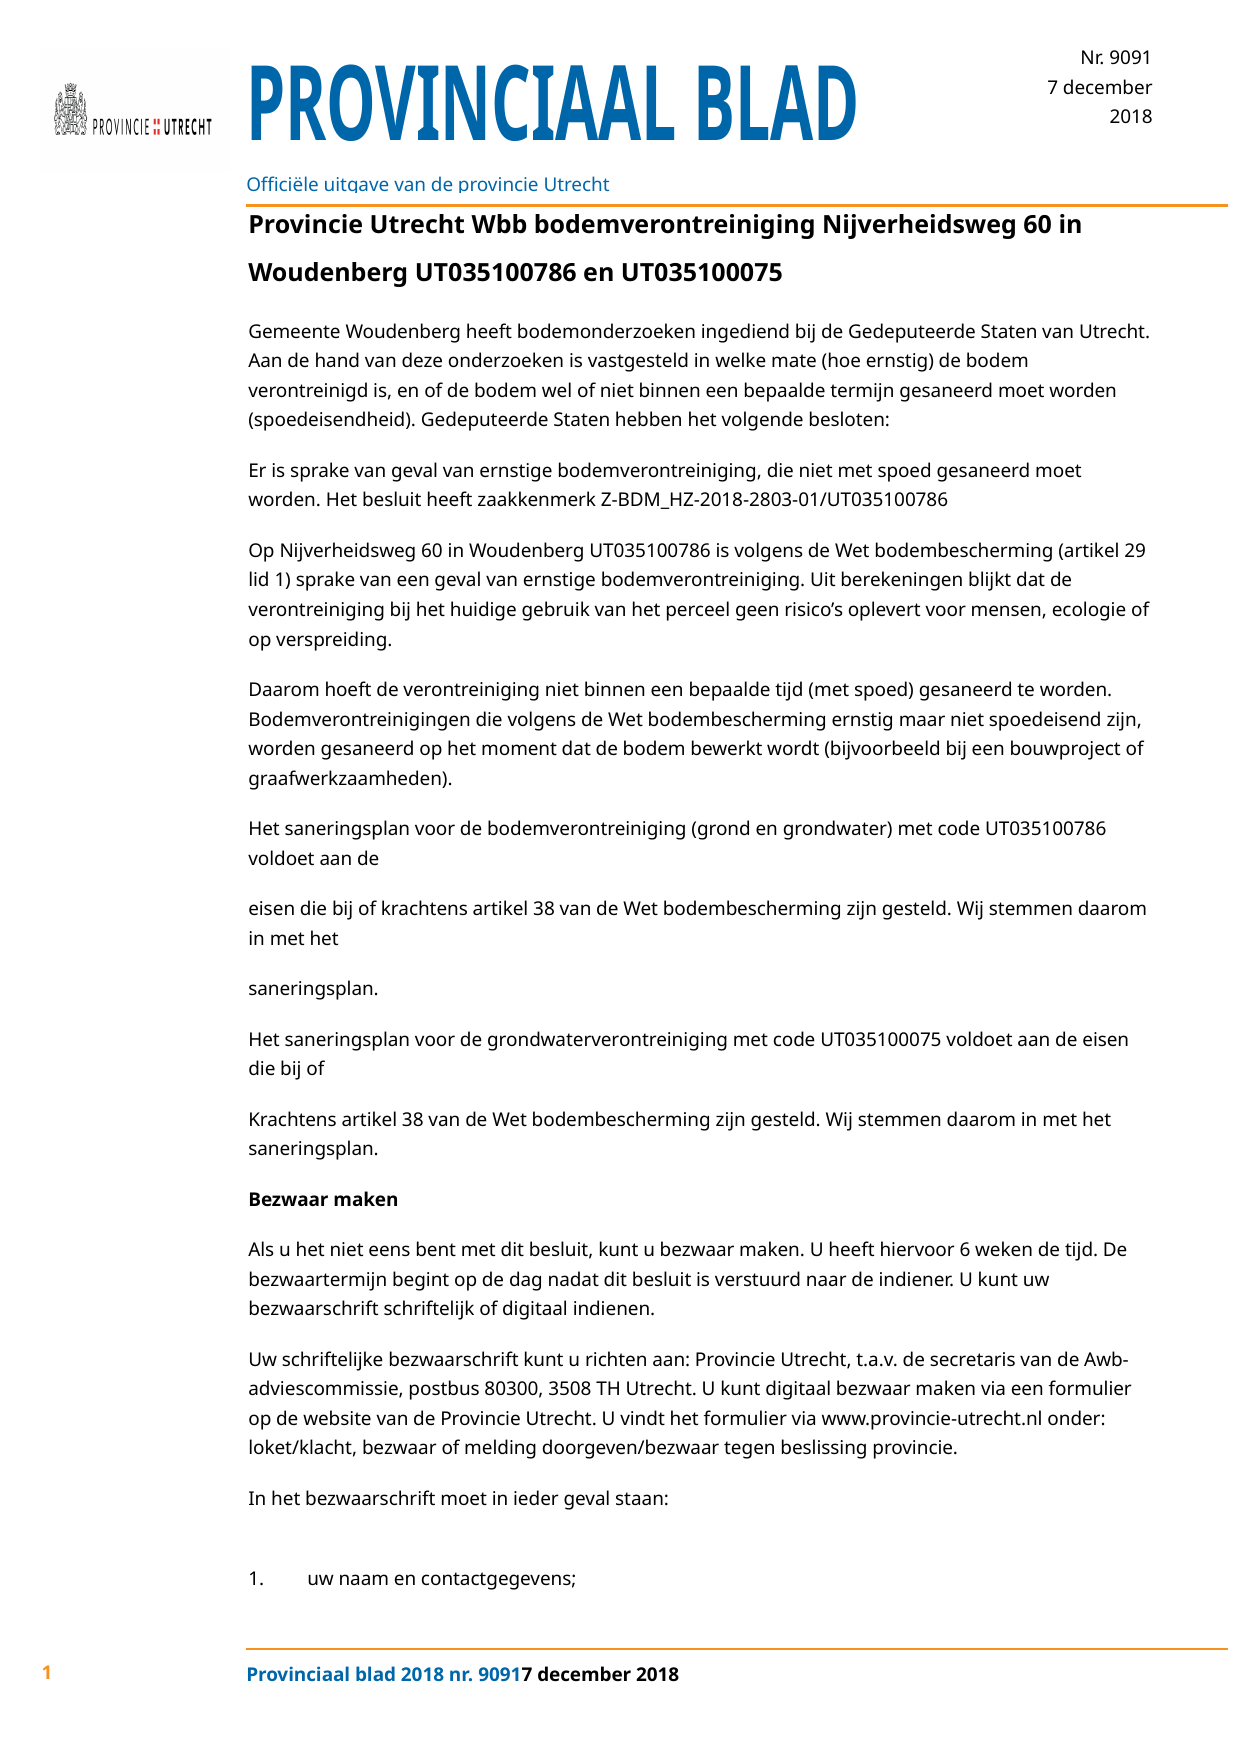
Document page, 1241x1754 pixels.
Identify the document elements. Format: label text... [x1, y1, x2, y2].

text Daarom hoeft de verontreiniging niet binnen een bepaalde tijd (met spoed) gesaneerd te worden. Bodemverontreinigingen die volgens de Wet bodembescherming ernstig maar niet spoedeisend zijn, worden gesaneerd op het moment dat de bodem bewerkt wordt (bijvoorbeeld bij een bouwproject of graafwerkzaamheden). [248, 676, 1152, 791]
text Uw schriftelijke bezwaarschrift kunt u richten aan: Provincie Utrecht, t.a.v. de secretaris van de Awb-adviescommissie, postbus 80300, 3508 TH Utrecht. U kunt digitaal bezwaar maken via een formulier op de website van de Provincie Utrecht. U vindt het formulier via www.provincie-utrecht.nl onder: loket/klacht, bezwaar of melding doorgeven/bezwaar tegen beslissing provincie. [248, 1346, 1152, 1460]
picture [41, 47, 231, 172]
text Er is sprake van geval van ernstige bodemverontreiniging, die niet met spoed gesaneerd moet worden. Het besluit heeft zaakkenmerk Z-BDM_HZ-2018-2803-01/UT035100786 [248, 457, 1152, 512]
text Als u het niet eens bent met dit besluit, kunt u bezwaar maken. U heeft hiervoor 6 weken de tijd. De bezwaartermijn begint op de dag nadat dit besluit is verstuurd naar de indiener. U kunt uw bezwaarschrift schriftelijk of digitaal indienen. [248, 1236, 1152, 1321]
list uw naam en contactgegevens; [248, 1565, 1152, 1591]
text saneringsplan. [248, 975, 1152, 1001]
text In het bezwaarschrift moet in ieder geval staan: [248, 1485, 1152, 1511]
text Het saneringsplan voor de bodemverontreiniging (grond en grondwater) met code UT035100786 voldoet aan de [248, 815, 1152, 871]
text Provincie Utrecht Wbb bodemverontreiniging Nijverheidsweg 60 in Woudenberg UT035100786 en UT035100075 [248, 207, 1152, 288]
text Bezwaar maken [248, 1186, 1152, 1212]
text Op Nijverheidsweg 60 in Woudenberg UT035100786 is volgens de Wet bodembescherming (artikel 29 lid 1) sprake van een geval van ernstige bodemverontreiniging. Uit berekeningen blijkt dat de verontreiniging bij het huidige gebruik van het perceel geen risico’s oplevert voor mensen, ecologie of op verspreiding. [248, 537, 1152, 652]
text Gemeente Woudenberg heeft bodemonderzoeken ingediend bij de Gedeputeerde Staten van Utrecht. Aan de hand van deze onderzoeken is vastgesteld in welke mate (hoe ernstig) de bodem verontreinigd is, en of de bodem wel of niet binnen een bepaalde termijn gesaneerd moet worden (spoedeisendheid). Gedeputeerde Staten hebben het volgende besloten: [248, 318, 1152, 432]
text Krachtens artikel 38 van de Wet bodembescherming zijn gesteld. Wij stemmen daarom in met het saneringsplan. [248, 1106, 1152, 1161]
text eisen die bij of krachtens artikel 38 van de Wet bodembescherming zijn gesteld. Wij stemmen daarom in met het [248, 895, 1152, 951]
text Het saneringsplan voor de grondwaterverontreiniging met code UT035100075 voldoet aan de eisen die bij of [248, 1026, 1152, 1081]
